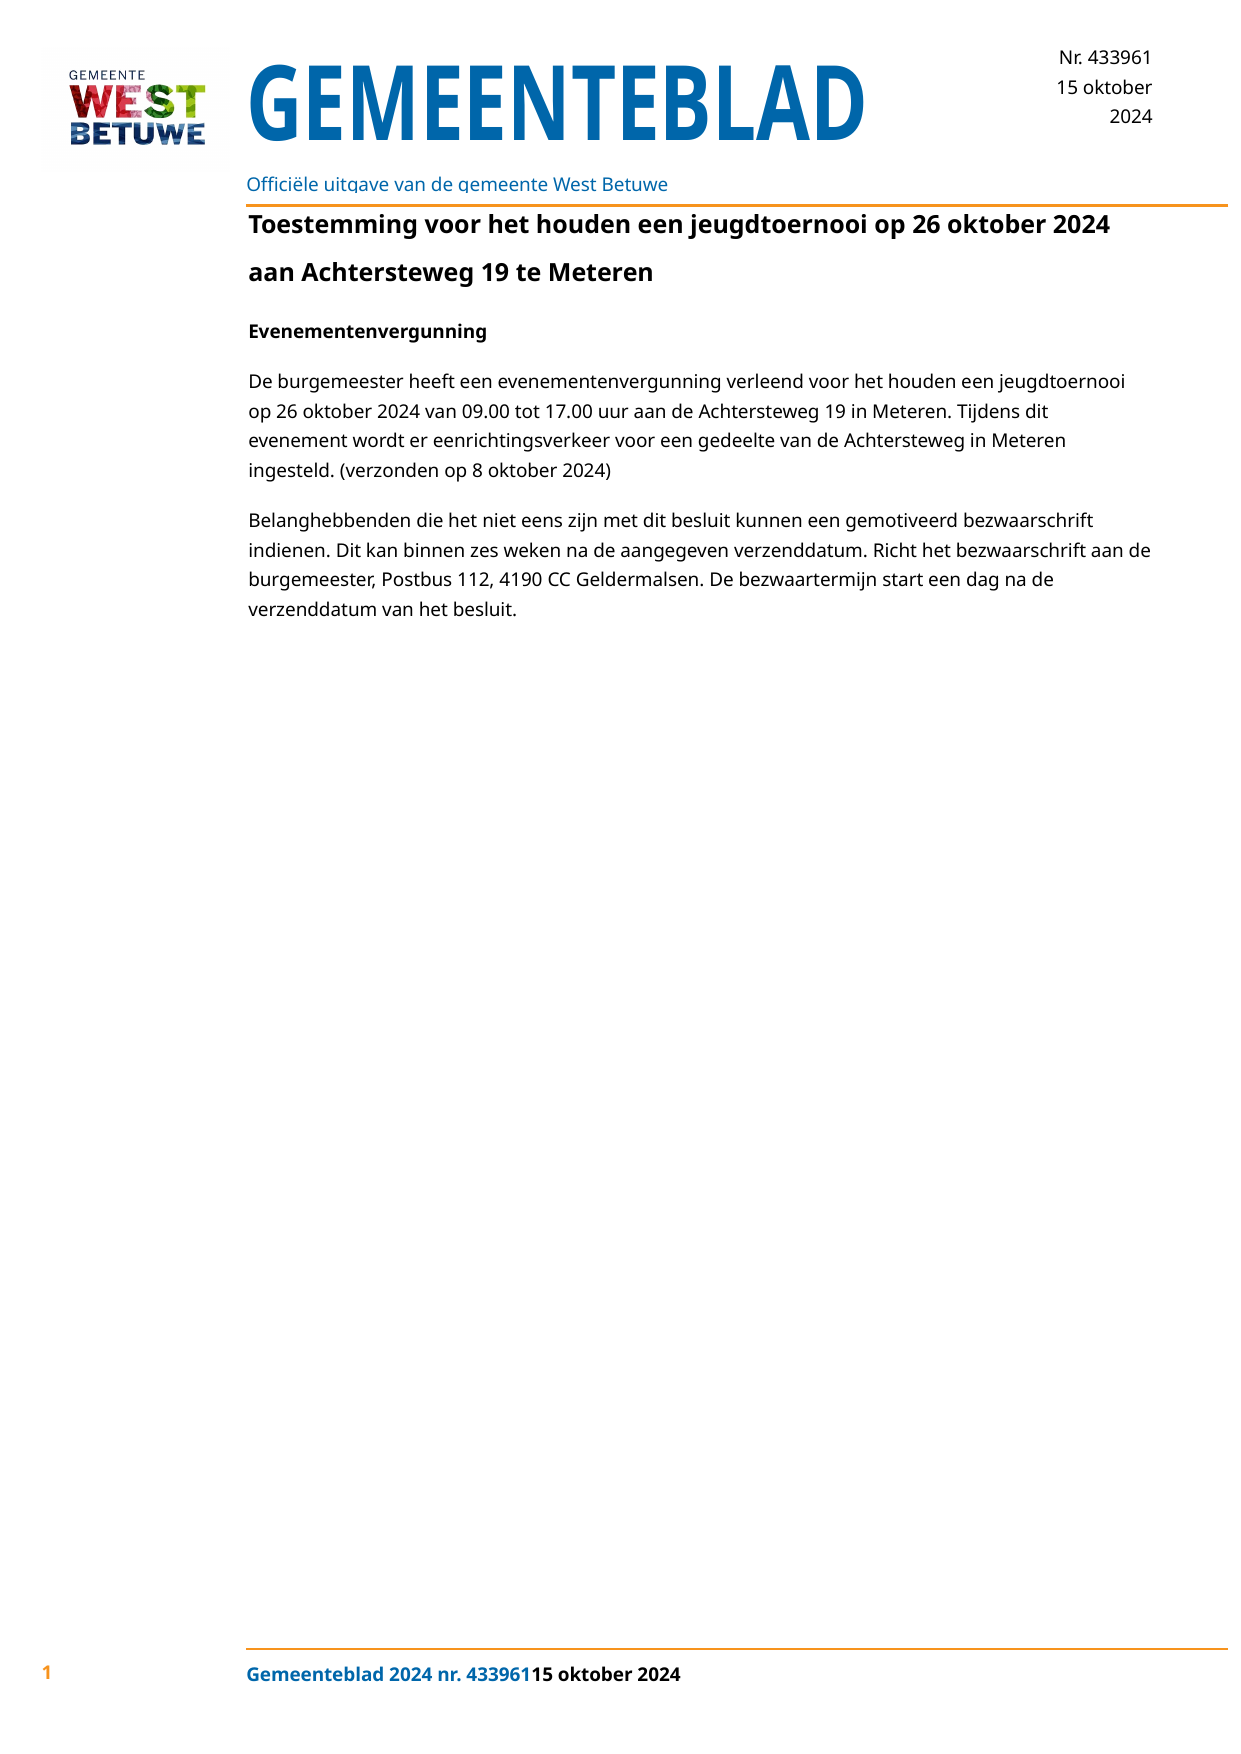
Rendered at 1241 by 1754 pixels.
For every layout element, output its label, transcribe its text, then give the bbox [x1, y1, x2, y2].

text Belanghebbenden die het niet eens zijn met dit besluit kunnen een gemotiveerd bezwaarschrift indienen. Dit kan binnen zes weken na de aangegeven verzenddatum. Richt het bezwaarschrift aan de burgemeester, Postbus 112, 4190 CC Geldermalsen. De bezwaartermijn start een dag na de verzenddatum van het besluit. [248, 507, 1152, 622]
text Toestemming voor het houden een jeugdtoernooi op 26 oktober 2024 aan Achtersteweg 19 te Meteren [248, 207, 1152, 288]
text De burgemeester heeft een evenementenvergunning verleend voor het houden een jeugdtoernooi op 26 oktober 2024 van 09.00 tot 17.00 uur aan de Achtersteweg 19 in Meteren. Tijdens dit evenement wordt er eenrichtingsverkeer voor een gedeelte van de Achtersteweg in Meteren ingesteld. (verzonden op 8 oktober 2024) [248, 368, 1152, 483]
text Evenementenvergunning [248, 318, 1152, 344]
picture [41, 47, 231, 172]
